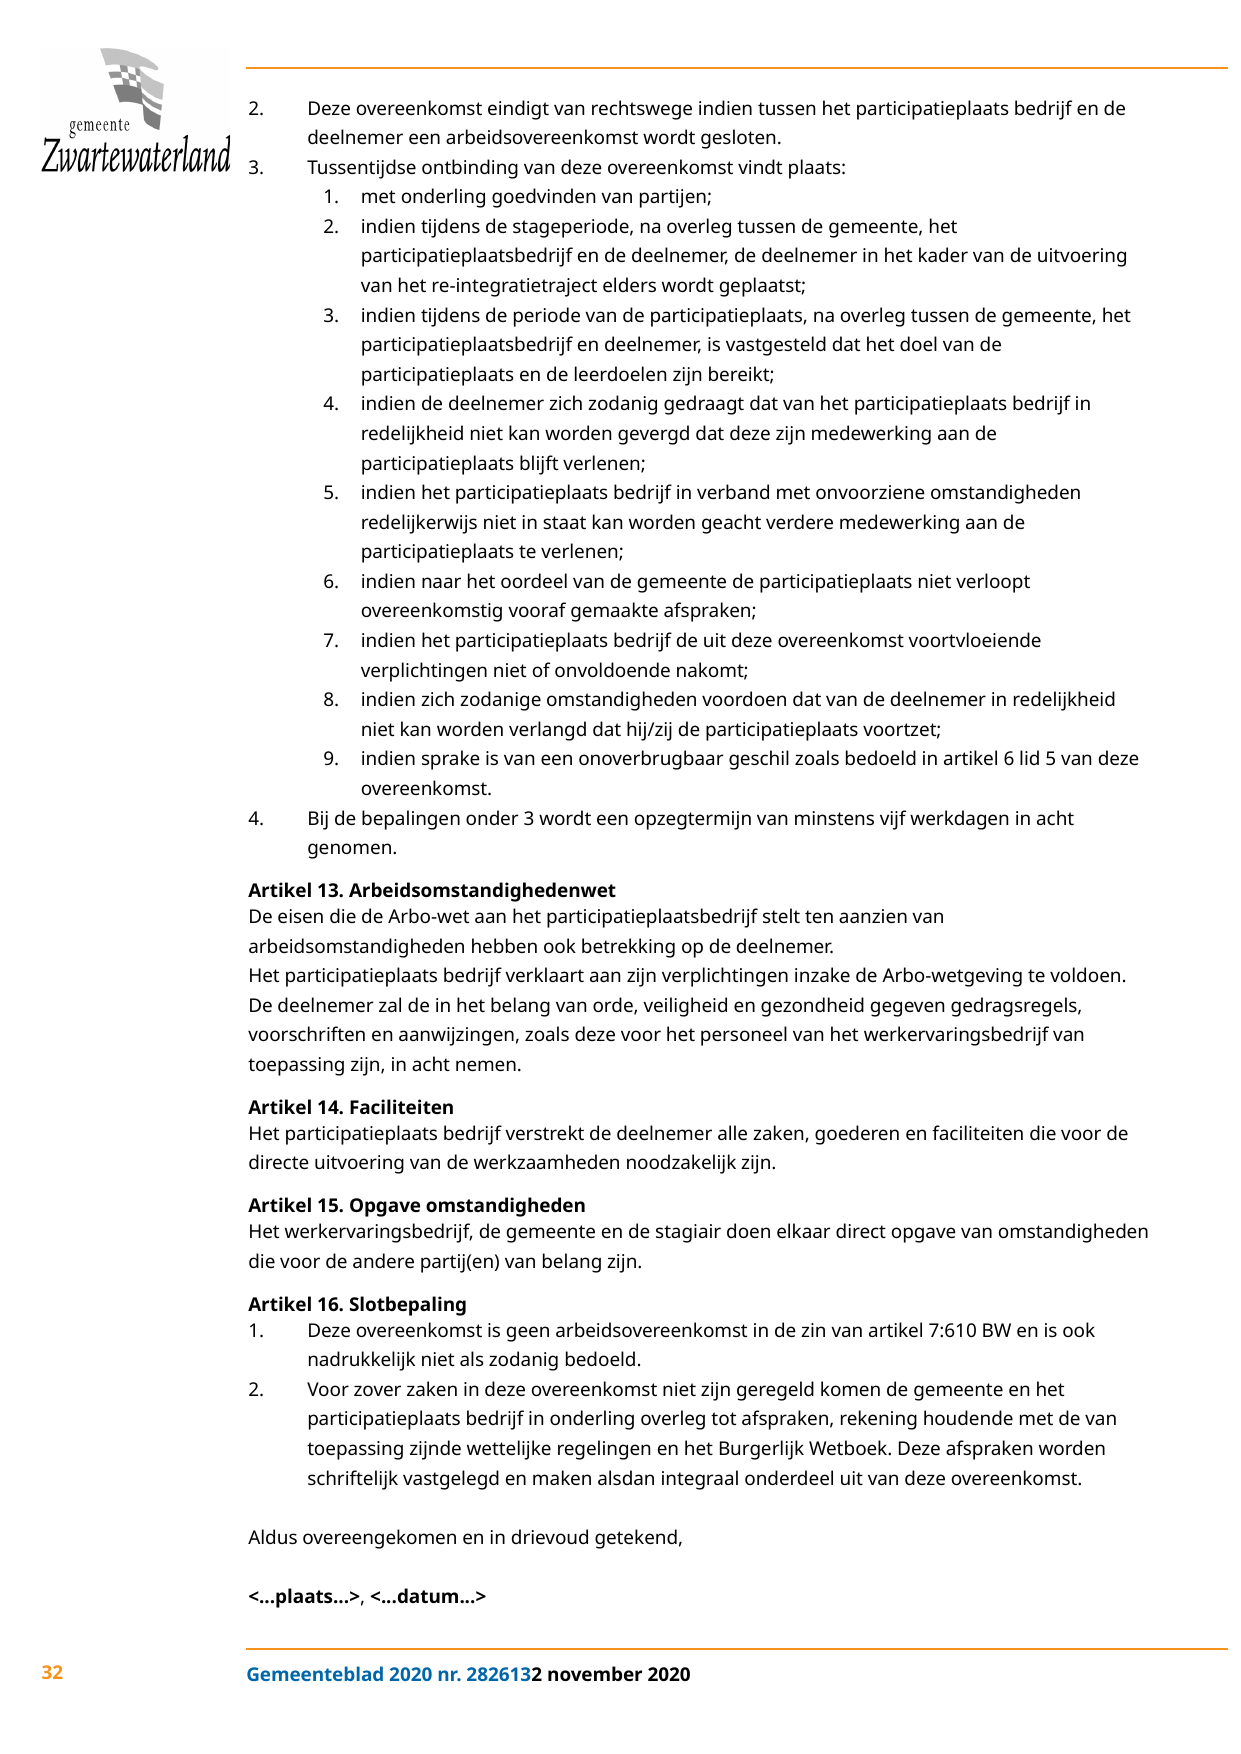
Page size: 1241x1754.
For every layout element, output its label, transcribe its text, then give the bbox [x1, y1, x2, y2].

list indien zich zodanige omstandigheden voordoen dat van de deelnemer in redelijkheid niet kan worden verlangd dat hij/zij de participatieplaats voortzet; [323, 686, 1152, 742]
text Artikel 15. Opgave omstandigheden [248, 1193, 1152, 1218]
picture [41, 47, 231, 172]
list Deze overeenkomst is geen arbeidsovereenkomst in de zin van artikel 7:610 BW en is ook nadrukkelijk niet als zodanig bedoeld. [248, 1317, 1152, 1372]
text De deelnemer zal de in het belang van orde, veiligheid en gezondheid gegeven gedragsregels, voorschriften en aanwijzingen, zoals deze voor het personeel van het werkervaringsbedrijf van toepassing zijn, in acht nemen. [248, 992, 1152, 1077]
text Artikel 14. Faciliteiten [248, 1094, 1152, 1120]
text Het participatieplaats bedrijf verstrekt de deelnemer alle zaken, goederen en faciliteiten die voor de directe uitvoering van de werkzaamheden noodzakelijk zijn. [248, 1120, 1152, 1175]
list Bij de bepalingen onder 3 wordt een opzegtermijn van minstens vijf werkdagen in acht genomen. [248, 805, 1152, 860]
list indien het participatieplaats bedrijf in verband met onvoorziene omstandigheden redelijkerwijs niet in staat kan worden geacht verdere medewerking aan de participatieplaats te verlenen; [323, 479, 1152, 564]
list indien tijdens de periode van de participatieplaats, na overleg tussen de gemeente, het participatieplaatsbedrijf en deelnemer, is vastgesteld dat het doel van de participatieplaats en de leerdoelen zijn bereikt; [323, 302, 1152, 387]
list indien tijdens de stageperiode, na overleg tussen de gemeente, het participatieplaatsbedrijf en de deelnemer, de deelnemer in het kader van de uitvoering van het re-integratietraject elders wordt geplaatst; [323, 213, 1152, 298]
text Artikel 16. Slotbepaling [248, 1291, 1152, 1317]
text Aldus overeengekomen en in drievoud getekend, [248, 1524, 1152, 1550]
list Tussentijdse ontbinding van deze overeenkomst vindt plaats: [248, 154, 1152, 180]
list indien het participatieplaats bedrijf de uit deze overeenkomst voortvloeiende verplichtingen niet of onvoldoende nakomt; [323, 627, 1152, 683]
text <...plaats...>, <...datum...> [248, 1583, 1152, 1609]
text De eisen die de Arbo-wet aan het participatieplaatsbedrijf stelt ten aanzien van arbeidsomstandigheden hebben ook betrekking op de deelnemer. [248, 903, 1152, 958]
text Het werkervaringsbedrijf, de gemeente en de stagiair doen elkaar direct opgave van omstandigheden die voor de andere partij(en) van belang zijn. [248, 1218, 1152, 1274]
list Voor zover zaken in deze overeenkomst niet zijn geregeld komen de gemeente en het participatieplaats bedrijf in onderling overleg tot afspraken, rekening houdende met de van toepassing zijnde wettelijke regelingen en het Burgerlijk Wetboek. Deze afspraken worden schriftelijk vastgelegd en maken alsdan integraal onderdeel uit van deze overeenkomst. [248, 1376, 1152, 1491]
text Artikel 13. Arbeidsomstandighedenwet [248, 877, 1152, 903]
text Het participatieplaats bedrijf verklaart aan zijn verplichtingen inzake de Arbo-wetgeving te voldoen. [248, 962, 1152, 988]
list indien de deelnemer zich zodanig gedraagt dat van het participatieplaats bedrijf in redelijkheid niet kan worden gevergd dat deze zijn medewerking aan de participatieplaats blijft verlenen; [323, 391, 1152, 476]
list Deze overeenkomst eindigt van rechtswege indien tussen het participatieplaats bedrijf en de deelnemer een arbeidsovereenkomst wordt gesloten. [248, 95, 1152, 150]
list indien naar het oordeel van de gemeente de participatieplaats niet verloopt overeenkomstig vooraf gemaakte afspraken; [323, 568, 1152, 623]
list met onderling goedvinden van partijen; [323, 183, 1152, 209]
list indien sprake is van een onoverbrugbaar geschil zoals bedoeld in artikel 6 lid 5 van deze overeenkomst. [323, 746, 1152, 801]
